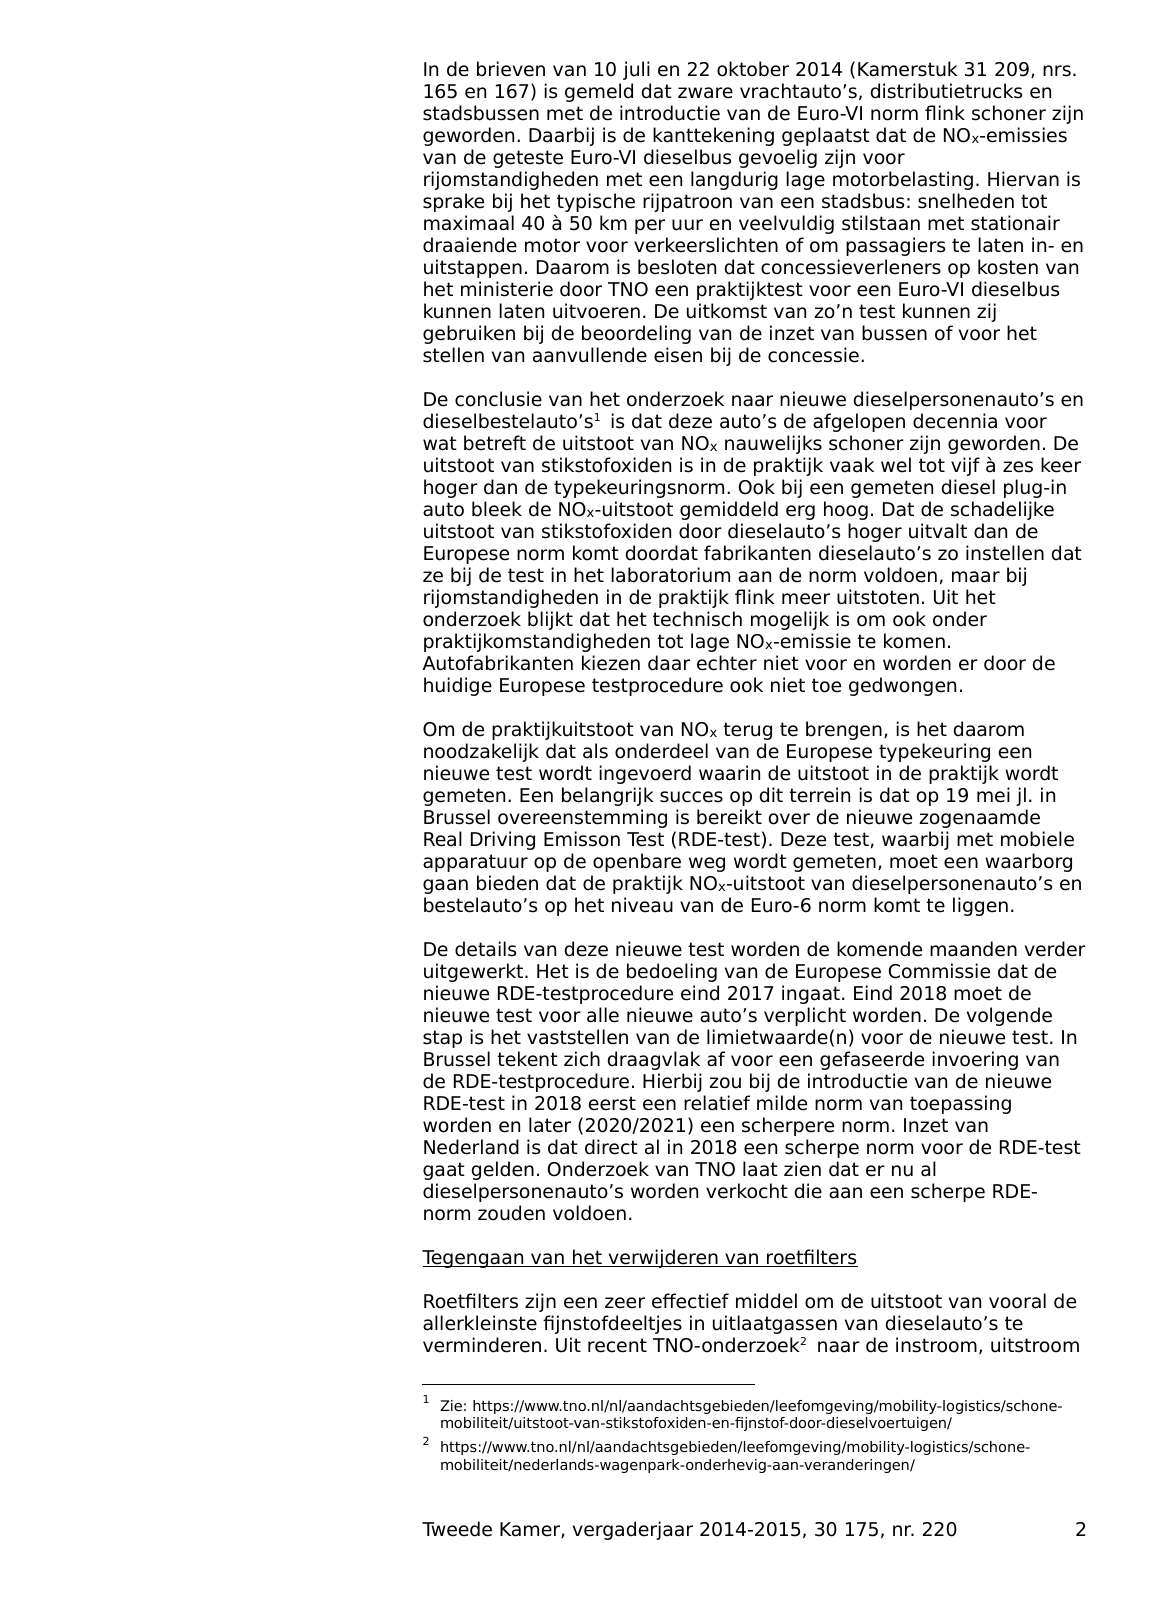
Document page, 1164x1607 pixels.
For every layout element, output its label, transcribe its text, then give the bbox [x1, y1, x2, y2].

text Om de praktijkuitstoot van NOx terug te brengen, is het daarom noodzakelijk dat als onderdeel van de Europese typekeuring een nieuwe test wordt ingevoerd waarin de uitstoot in de praktijk wordt gemeten. Een belangrijk succes op dit terrein is dat op 19 mei jl. in Brussel overeenstemming is bereikt over de nieuwe zogenaamde Real Driving Emisson Test (RDE-test). Deze test, waarbij met mobiele apparatuur op de openbare weg wordt gemeten, moet een waarborg gaan bieden dat de praktijk NOx-uitstoot van dieselpersonenauto’s en bestelauto’s op het niveau van de Euro-6 norm komt te liggen. [422, 719, 1087, 917]
text Zie: https://www.tno.nl/nl/aandachtsgebieden/leefomgeving/mobility-logistics/schone-mobiliteit/uitstoot-van-stikstofoxiden-en-fijnstof-door-dieselvoertuigen/ [422, 1393, 1087, 1432]
text De details van deze nieuwe test worden de komende maanden verder uitgewerkt. Het is de bedoeling van de Europese Commissie dat de nieuwe RDE-testprocedure eind 2017 ingaat. Eind 2018 moet de nieuwe test voor alle nieuwe auto’s verplicht worden. De volgende stap is het vaststellen van de limietwaarde(n) voor de nieuwe test. In Brussel tekent zich draagvlak af voor een gefaseerde invoering van de RDE-testprocedure. Hierbij zou bij de introductie van de nieuwe RDE-test in 2018 eerst een relatief milde norm van toepassing worden en later (2020/2021) een scherpere norm. Inzet van Nederland is dat direct al in 2018 een scherpe norm voor de RDE-test gaat gelden. Onderzoek van TNO laat zien dat er nu al dieselpersonenauto’s worden verkocht die aan een scherpe RDE-norm zouden voldoen. [422, 939, 1087, 1224]
text https://www.tno.nl/nl/aandachtsgebieden/leefomgeving/mobility-logistics/schone-mobiliteit/nederlands-wagenpark-onderhevig-aan-veranderingen/ [422, 1435, 1087, 1474]
subtitle Tegengaan van het verwijderen van roetfilters [422, 1247, 1087, 1269]
text In de brieven van 10 juli en 22 oktober 2014 (Kamerstuk 31 209, nrs. 165 en 167) is gemeld dat zware vrachtauto’s, distributietrucks en stadsbussen met de introductie van de Euro-VI norm flink schoner zijn geworden. Daarbij is de kanttekening geplaatst dat de NOx-emissies van de geteste Euro-VI dieselbus gevoelig zijn voor rijomstandigheden met een langdurig lage motorbelasting. Hiervan is sprake bij het typische rijpatroon van een stadsbus: snelheden tot maximaal 40 à 50 km per uur en veelvuldig stilstaan met stationair draaiende motor voor verkeerslichten of om passagiers te laten in- en uitstappen. Daarom is besloten dat concessieverleners op kosten van het ministerie door TNO een praktijktest voor een Euro-VI dieselbus kunnen laten uitvoeren. De uitkomst van zo’n test kunnen zij gebruiken bij de beoordeling van de inzet van bussen of voor het stellen van aanvullende eisen bij de concessie. [422, 59, 1087, 367]
text Roetfilters zijn een zeer effectief middel om de uitstoot van vooral de allerkleinste fijnstofdeeltjes in uitlaatgassen van dieselauto’s te verminderen. Uit recent TNO-onderzoek naar de instroom, uitstroom [422, 1291, 1087, 1357]
text De conclusie van het onderzoek naar nieuwe dieselpersonenauto’s en dieselbestelauto’s is dat deze auto’s de afgelopen decennia voor wat betreft de uitstoot van NOx nauwelijks schoner zijn geworden. De uitstoot van stikstofoxiden is in de praktijk vaak wel tot vijf à zes keer hoger dan de typekeuringsnorm. Ook bij een gemeten diesel plug-in auto bleek de NOx-uitstoot gemiddeld erg hoog. Dat de schadelijke uitstoot van stikstofoxiden door dieselauto’s hoger uitvalt dan de Europese norm komt doordat fabrikanten dieselauto’s zo instellen dat ze bij de test in het laboratorium aan de norm voldoen, maar bij rijomstandigheden in de praktijk flink meer uitstoten. Uit het onderzoek blijkt dat het technisch mogelijk is om ook onder praktijkomstandigheden tot lage NOx-emissie te komen. Autofabrikanten kiezen daar echter niet voor en worden er door de huidige Europese testprocedure ook niet toe gedwongen. [422, 389, 1087, 697]
